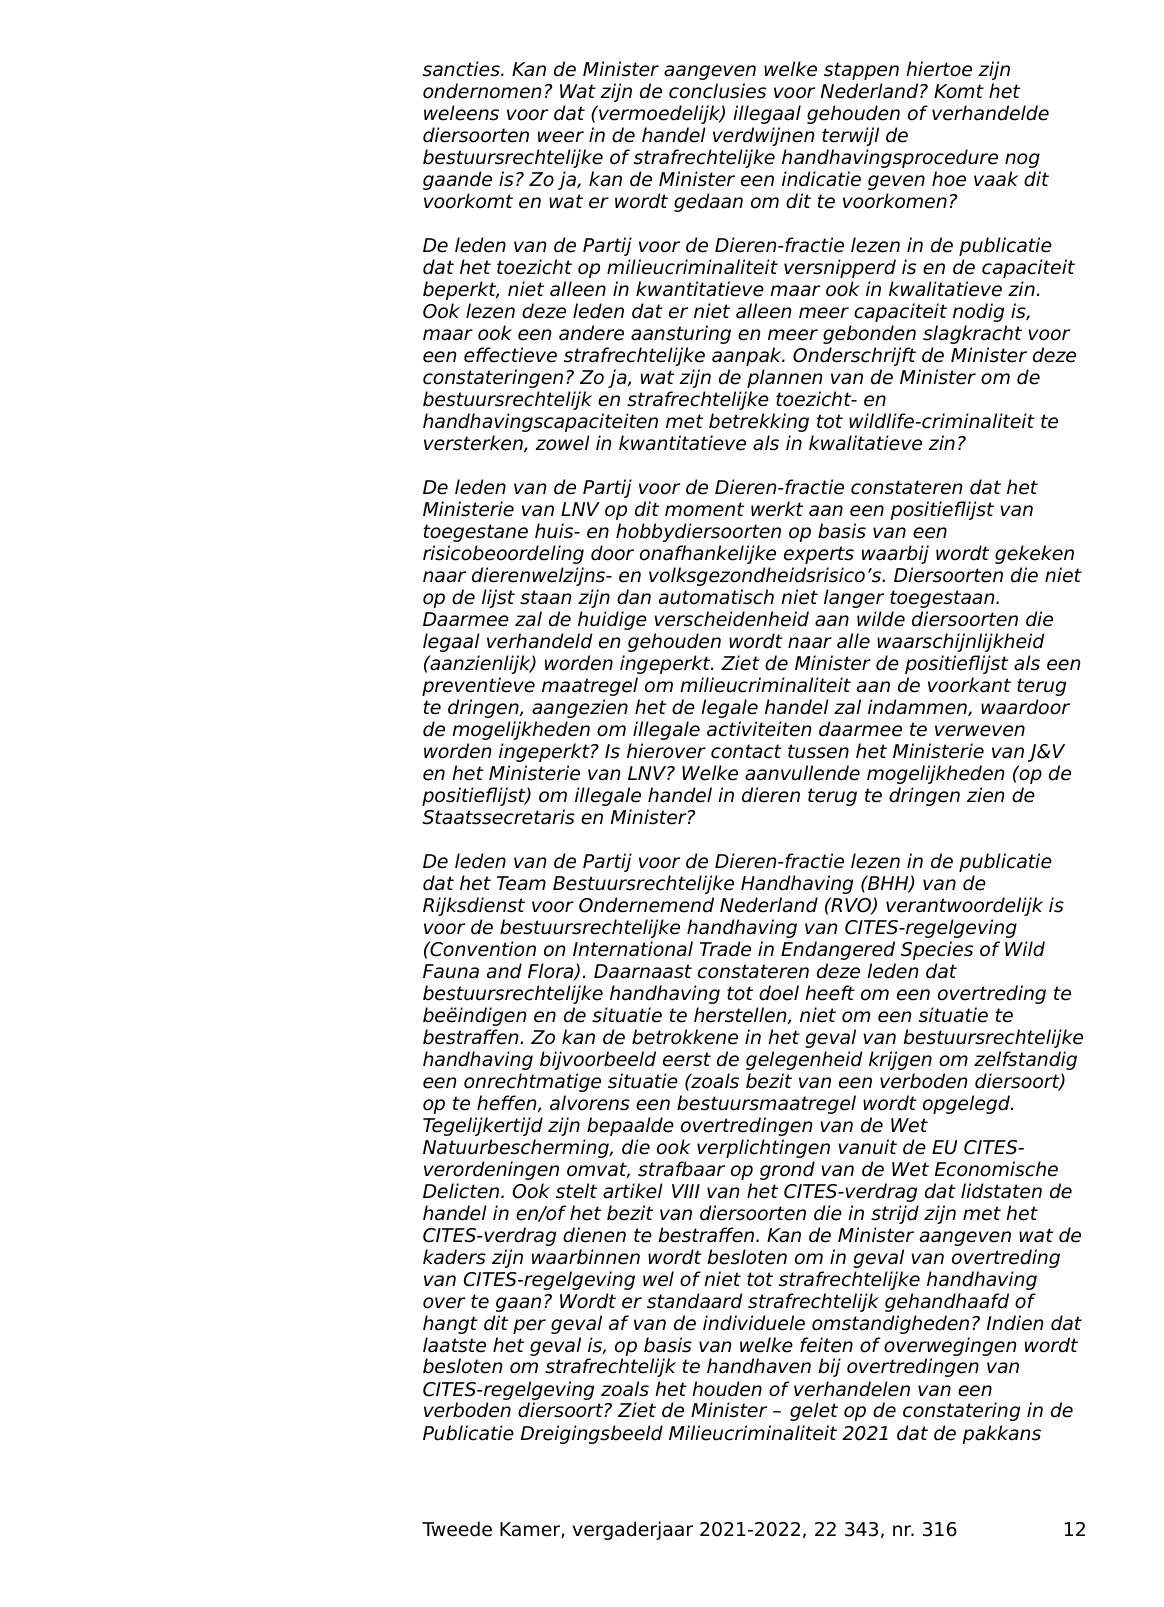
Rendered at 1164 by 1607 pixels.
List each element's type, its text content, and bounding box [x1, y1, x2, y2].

text De leden van de Partij voor de Dieren-fractie lezen in de publicatie dat het toezicht op milieucriminaliteit versnipperd is en de capaciteit beperkt, niet alleen in kwantitatieve maar ook in kwalitatieve zin. Ook lezen deze leden dat er niet alleen meer capaciteit nodig is, maar ook een andere aansturing en meer gebonden slagkracht voor een effectieve strafrechtelijke aanpak. Onderschrijft de Minister deze constateringen? Zo ja, wat zijn de plannen van de Minister om de bestuursrechtelijk en strafrechtelijke toezicht- en handhavingscapaciteiten met betrekking tot wildlife-criminaliteit te versterken, zowel in kwantitatieve als in kwalitatieve zin? [422, 235, 1087, 455]
text De leden van de Partij voor de Dieren-fractie constateren dat het Ministerie van LNV op dit moment werkt aan een positieflijst van toegestane huis- en hobbydiersoorten op basis van een risicobeoordeling door onafhankelijke experts waarbij wordt gekeken naar dierenwelzijns- en volksgezondheidsrisico’s. Diersoorten die niet op de lijst staan zijn dan automatisch niet langer toegestaan. Daarmee zal de huidige verscheidenheid aan wilde diersoorten die legaal verhandeld en gehouden wordt naar alle waarschijnlijkheid (aanzienlijk) worden ingeperkt. Ziet de Minister de positieflijst als een preventieve maatregel om milieucriminaliteit aan de voorkant terug te dringen, aangezien het de legale handel zal indammen, waardoor de mogelijkheden om illegale activiteiten daarmee te verweven worden ingeperkt? Is hierover contact tussen het Ministerie van J&V en het Ministerie van LNV? Welke aanvullende mogelijkheden (op de positieflijst) om illegale handel in dieren terug te dringen zien de Staatssecretaris en Minister? [422, 477, 1087, 829]
text De leden van de Partij voor de Dieren-fractie lezen in de publicatie dat het Team Bestuursrechtelijke Handhaving (BHH) van de Rijksdienst voor Ondernemend Nederland (RVO) verantwoordelijk is voor de bestuursrechtelijke handhaving van CITES-regelgeving (Convention on International Trade in Endangered Species of Wild Fauna and Flora). Daarnaast constateren deze leden dat bestuursrechtelijke handhaving tot doel heeft om een overtreding te beëindigen en de situatie te herstellen, niet om een situatie te bestraffen. Zo kan de betrokkene in het geval van bestuursrechtelijke handhaving bijvoorbeeld eerst de gelegenheid krijgen om zelfstandig een onrechtmatige situatie (zoals bezit van een verboden diersoort) op te heffen, alvorens een bestuursmaatregel wordt opgelegd. Tegelijkertijd zijn bepaalde overtredingen van de Wet Natuurbescherming, die ook verplichtingen vanuit de EU CITES-verordeningen omvat, strafbaar op grond van de Wet Economische Delicten. Ook stelt artikel VIII van het CITES-verdrag dat lidstaten de handel in en/of het bezit van diersoorten die in strijd zijn met het CITES-verdrag dienen te bestraffen. Kan de Minister aangeven wat de kaders zijn waarbinnen wordt besloten om in geval van overtreding van CITES-regelgeving wel of niet tot strafrechtelijke handhaving over te gaan? Wordt er standaard strafrechtelijk gehandhaafd of hangt dit per geval af van de individuele omstandigheden? Indien dat laatste het geval is, op basis van welke feiten of overwegingen wordt besloten om strafrechtelijk te handhaven bij overtredingen van CITES-regelgeving zoals het houden of verhandelen van een verboden diersoort? Ziet de Minister – gelet op de constatering in de Publicatie Dreigingsbeeld Milieucriminaliteit 2021 dat de pakkans [422, 851, 1087, 1444]
text sancties. Kan de Minister aangeven welke stappen hiertoe zijn ondernomen? Wat zijn de conclusies voor Nederland? Komt het weleens voor dat (vermoedelijk) illegaal gehouden of verhandelde diersoorten weer in de handel verdwijnen terwijl de bestuursrechtelijke of strafrechtelijke handhavingsprocedure nog gaande is? Zo ja, kan de Minister een indicatie geven hoe vaak dit voorkomt en wat er wordt gedaan om dit te voorkomen? [422, 59, 1087, 213]
